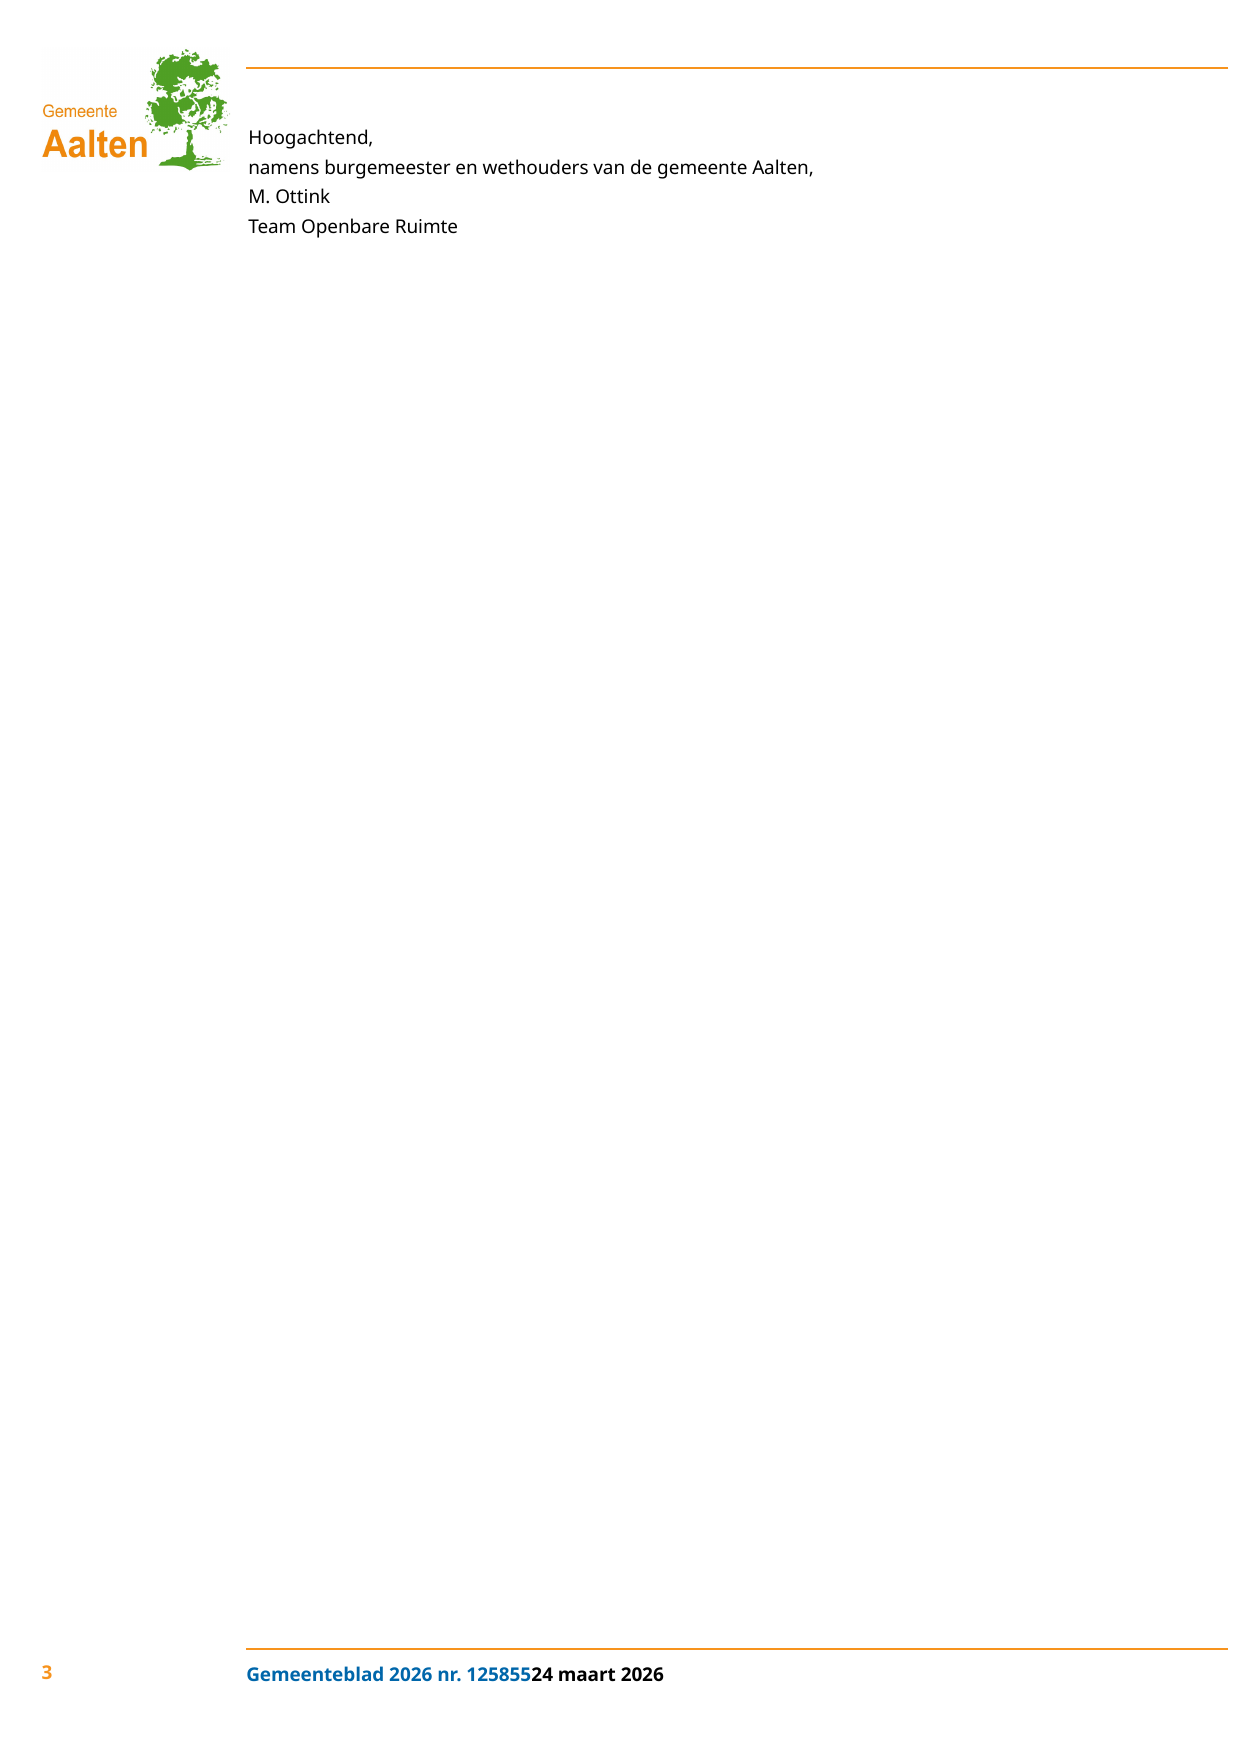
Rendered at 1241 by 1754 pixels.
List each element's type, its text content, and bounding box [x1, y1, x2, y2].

picture [41, 47, 231, 172]
text M. Ottink [248, 183, 1152, 209]
text namens burgemeester en wethouders van de gemeente Aalten, [248, 154, 1152, 180]
text Hoogachtend, [248, 124, 1152, 150]
text Team Openbare Ruimte [248, 213, 1152, 239]
